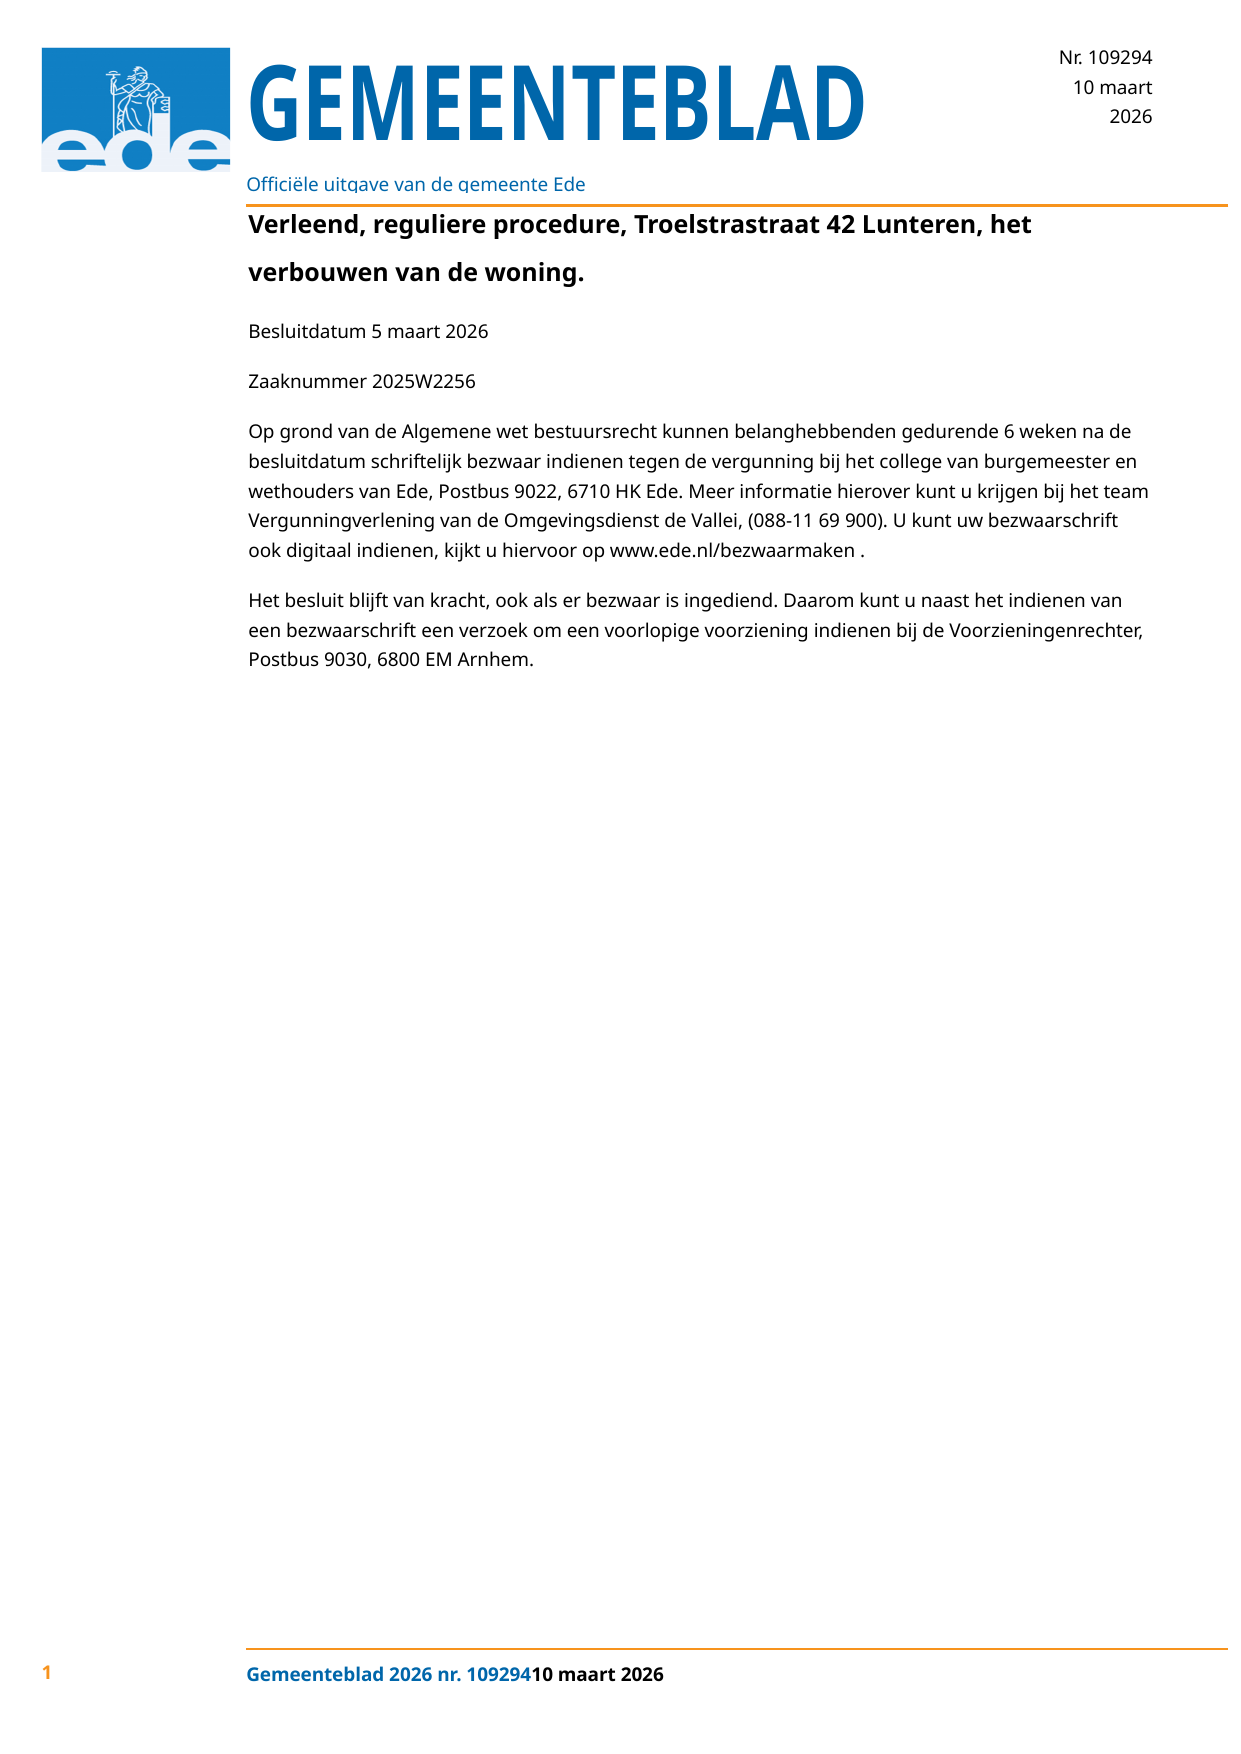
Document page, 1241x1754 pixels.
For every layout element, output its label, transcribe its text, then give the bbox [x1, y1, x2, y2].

text Op grond van de Algemene wet bestuursrecht kunnen belanghebbenden gedurende 6 weken na de besluitdatum schriftelijk bezwaar indienen tegen de vergunning bij het college van burgemeester en wethouders van Ede, Postbus 9022, 6710 HK Ede. Meer informatie hierover kunt u krijgen bij het team Vergunningverlening van de Omgevingsdienst de Vallei, (088-11 69 900). U kunt uw bezwaarschrift ook digitaal indienen, kijkt u hiervoor op www.ede.nl/bezwaarmaken . [248, 419, 1152, 563]
text Besluitdatum 5 maart 2026 [248, 318, 1152, 344]
text Zaaknummer 2025W2256 [248, 368, 1152, 394]
text Verleend, reguliere procedure, Troelstrastraat 42 Lunteren, het verbouwen van de woning. [248, 207, 1152, 288]
picture [41, 47, 231, 172]
text Het besluit blijft van kracht, ook als er bezwaar is ingediend. Daarom kunt u naast het indienen van een bezwaarschrift een verzoek om een voorlopige voorziening indienen bij de Voorzieningenrechter, Postbus 9030, 6800 EM Arnhem. [248, 587, 1152, 672]
